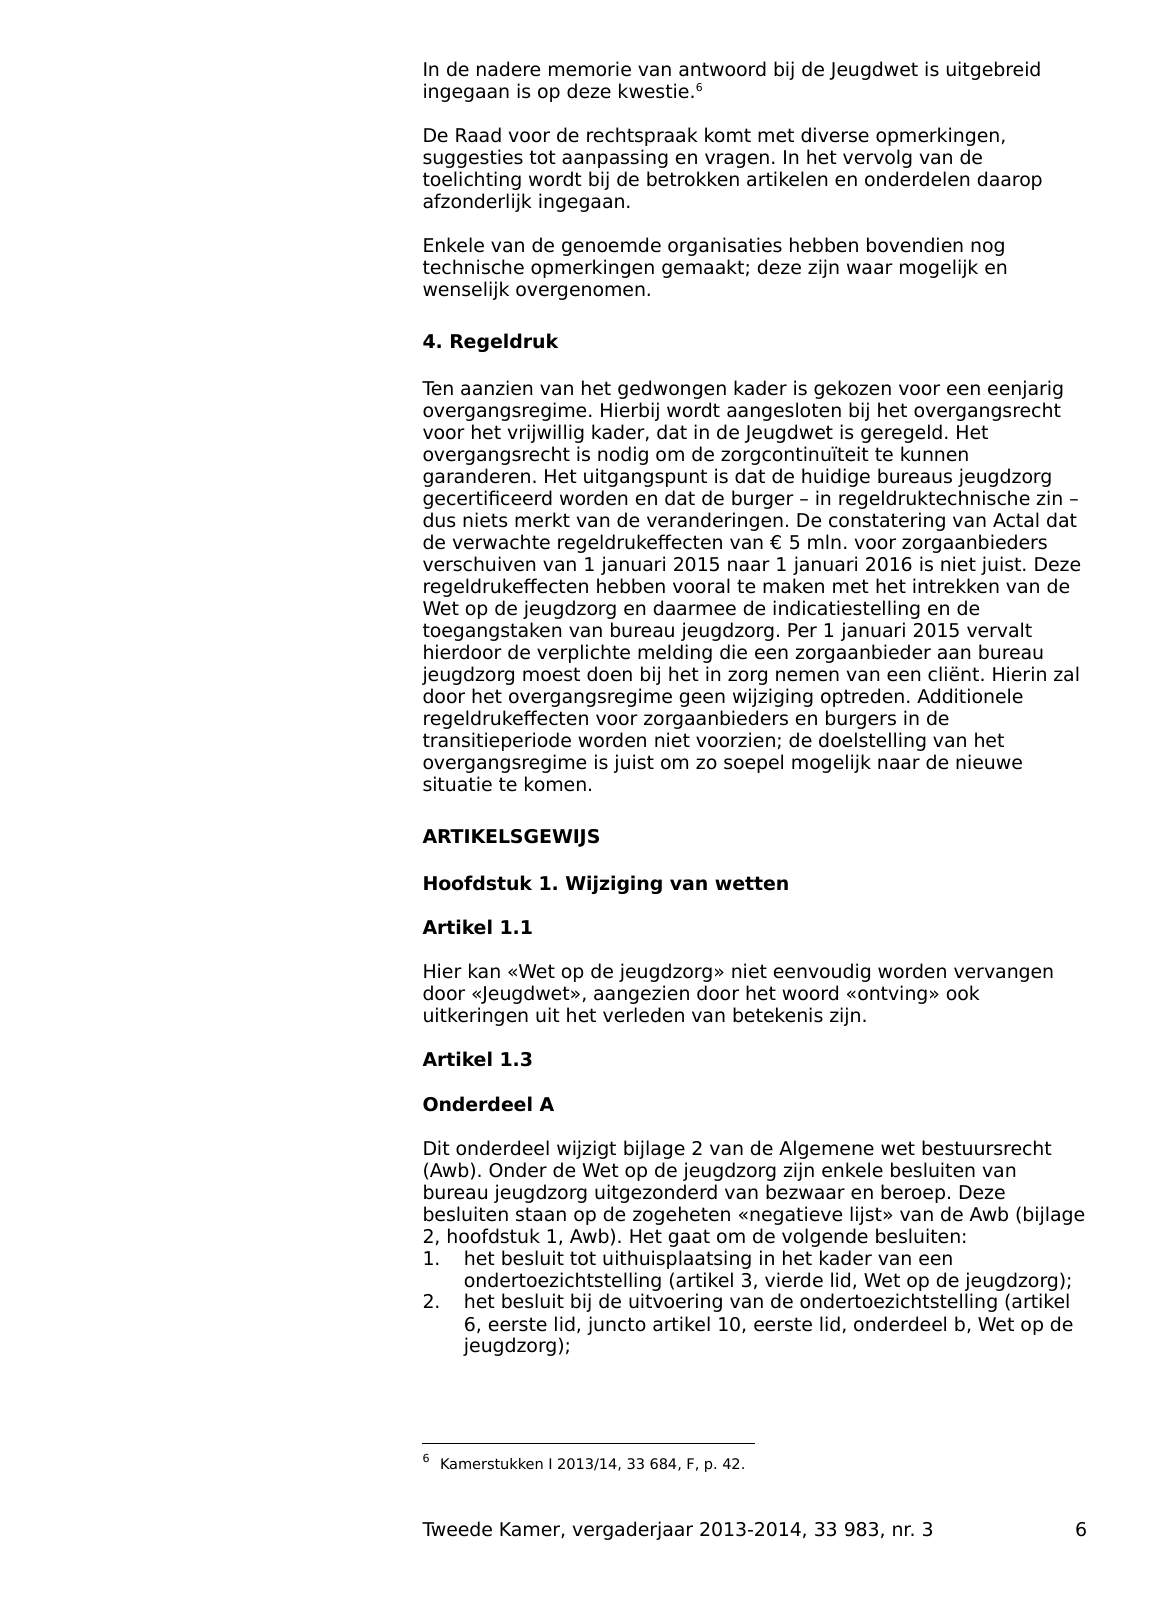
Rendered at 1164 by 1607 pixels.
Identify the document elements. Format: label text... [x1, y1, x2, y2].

text Dit onderdeel wijzigt bijlage 2 van de Algemene wet bestuursrecht (Awb). Onder de Wet op de jeugdzorg zijn enkele besluiten van bureau jeugdzorg uitgezonderd van bezwaar en beroep. Deze besluiten staan op de zogeheten «negatieve lijst» van de Awb (bijlage 2, hoofdstuk 1, Awb). Het gaat om de volgende besluiten: [422, 1138, 1087, 1247]
subtitle Onderdeel A [422, 1093, 1087, 1115]
subtitle 4. Regeldruk [422, 331, 1087, 353]
subtitle Artikel 1.1 [422, 917, 1087, 939]
text Ten aanzien van het gedwongen kader is gekozen voor een eenjarig overgangsregime. Hierbij wordt aangesloten bij het overgangsrecht voor het vrijwillig kader, dat in de Jeugdwet is geregeld. Het overgangsrecht is nodig om de zorgcontinuïteit te kunnen garanderen. Het uitgangspunt is dat de huidige bureaus jeugdzorg gecertificeerd worden en dat de burger – in regeldruktechnische zin – dus niets merkt van de veranderingen. De constatering van Actal dat de verwachte regeldrukeffecten van € 5 mln. voor zorgaanbieders verschuiven van 1 januari 2015 naar 1 januari 2016 is niet juist. Deze regeldrukeffecten hebben vooral te maken met het intrekken van de Wet op de jeugdzorg en daarmee de indicatiestelling en de toegangstaken van bureau jeugdzorg. Per 1 januari 2015 vervalt hierdoor de verplichte melding die een zorgaanbieder aan bureau jeugdzorg moest doen bij het in zorg nemen van een cliënt. Hierin zal door het overgangsregime geen wijziging optreden. Additionele regeldrukeffecten voor zorgaanbieders en burgers in de transitieperiode worden niet voorzien; de doelstelling van het overgangsregime is juist om zo soepel mogelijk naar de nieuwe situatie te komen. [422, 378, 1087, 796]
subtitle ARTIKELSGEWIJS [422, 826, 1087, 848]
text Kamerstukken I 2013/14, 33 684, F, p. 42. [422, 1452, 1087, 1474]
text In de nadere memorie van antwoord bij de Jeugdwet is uitgebreid ingegaan is op deze kwestie. [422, 59, 1087, 103]
subtitle Artikel 1.3 [422, 1049, 1087, 1071]
text Enkele van de genoemde organisaties hebben bovendien nog technische opmerkingen gemaakt; deze zijn waar mogelijk en wenselijk overgenomen. [422, 235, 1087, 301]
subtitle Hoofdstuk 1. Wijziging van wetten [422, 873, 1087, 895]
text Hier kan «Wet op de jeugdzorg» niet eenvoudig worden vervangen door «Jeugdwet», aangezien door het woord «ontving» ook uitkeringen uit het verleden van betekenis zijn. [422, 961, 1087, 1027]
text 1. het besluit tot uithuisplaatsing in het kader van een ondertoezichtstelling (artikel 3, vierde lid, Wet op de jeugdzorg); [422, 1247, 1087, 1291]
text 2. het besluit bij de uitvoering van de ondertoezichtstelling (artikel 6, eerste lid, juncto artikel 10, eerste lid, onderdeel b, Wet op de jeugdzorg); [422, 1291, 1087, 1357]
text De Raad voor de rechtspraak komt met diverse opmerkingen, suggesties tot aanpassing en vragen. In het vervolg van de toelichting wordt bij de betrokken artikelen en onderdelen daarop afzonderlijk ingegaan. [422, 125, 1087, 213]
